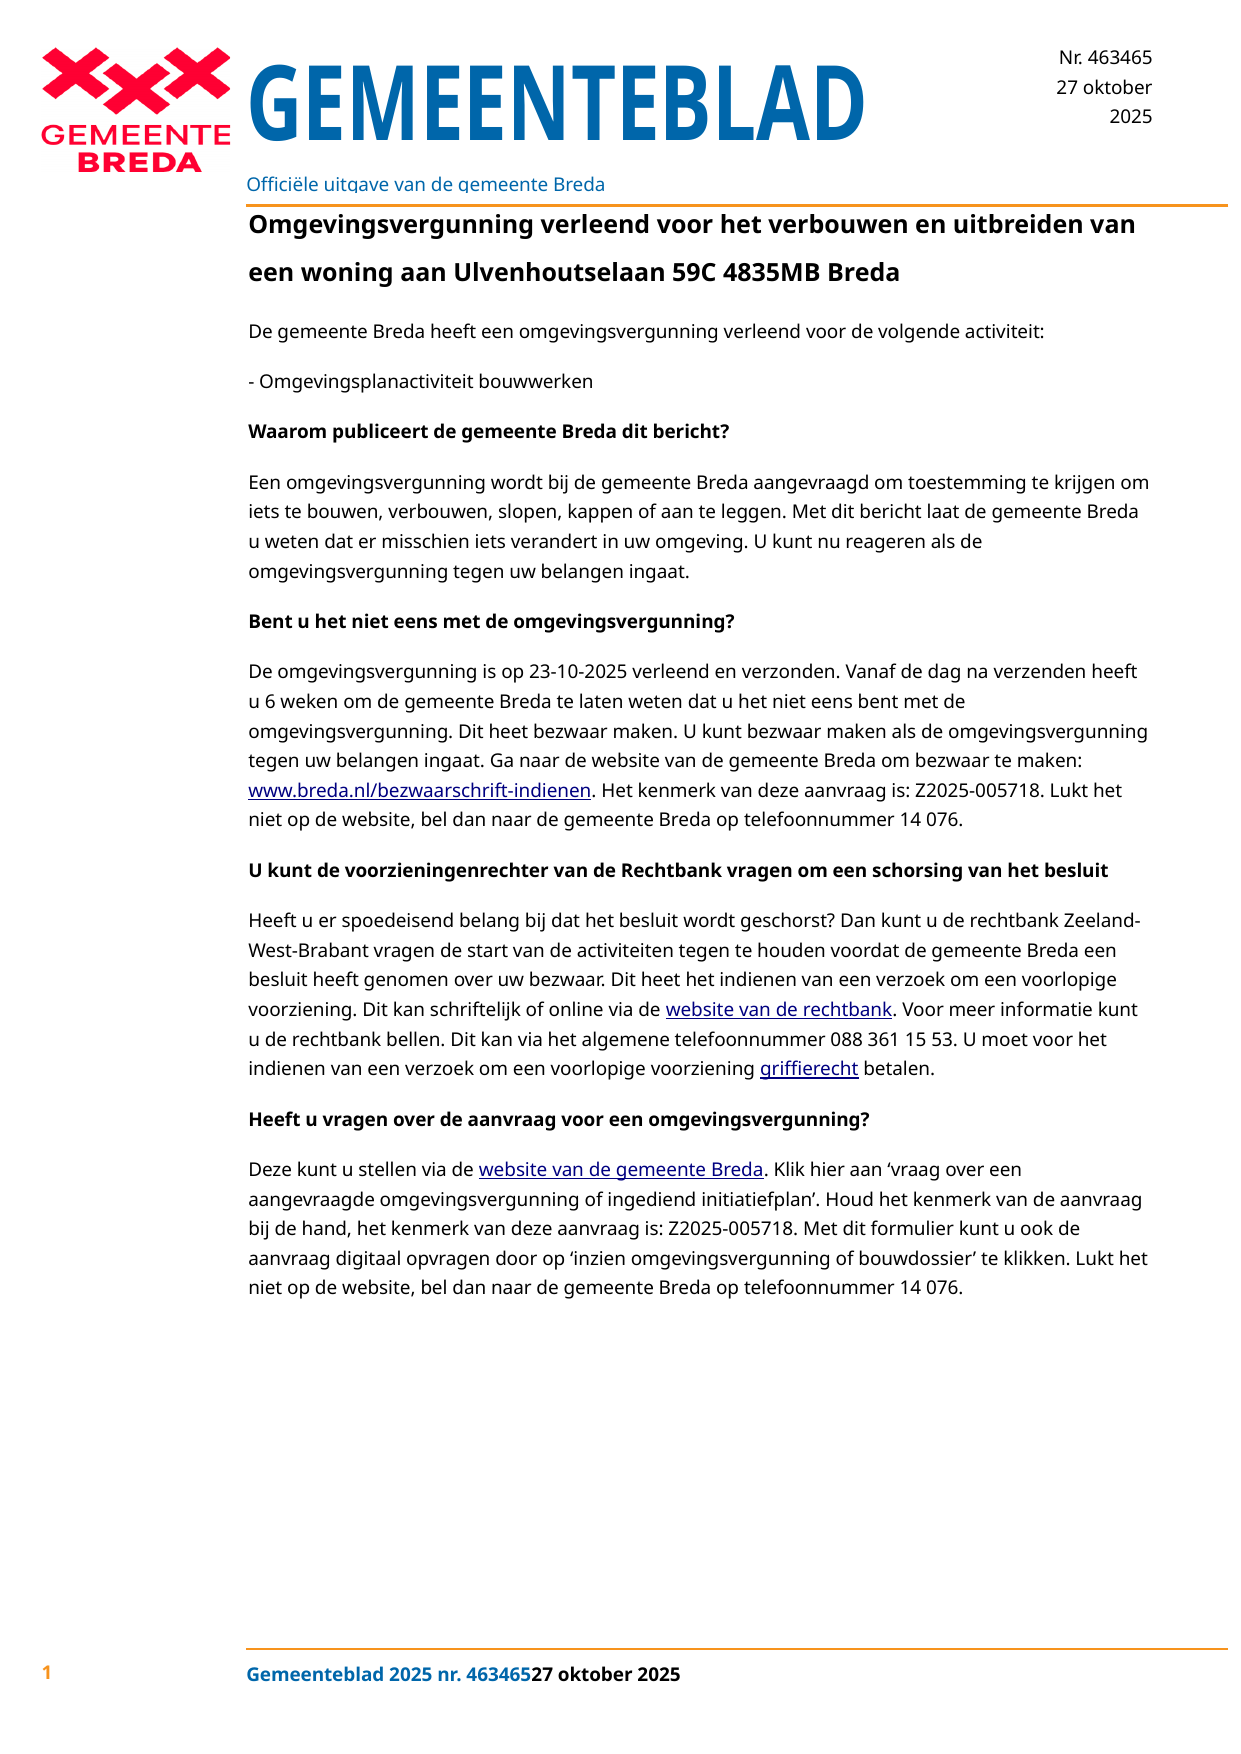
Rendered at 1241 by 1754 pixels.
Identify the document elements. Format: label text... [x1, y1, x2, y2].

text - Omgevingsplanactiviteit bouwwerken [248, 368, 1152, 394]
text Heeft u vragen over de aanvraag voor een omgevingsvergunning? [248, 1106, 1152, 1132]
text Waarom publiceert de gemeente Breda dit bericht? [248, 419, 1152, 444]
text Bent u het niet eens met de omgevingsvergunning? [248, 608, 1152, 634]
text Een omgevingsvergunning wordt bij de gemeente Breda aangevraagd om toestemming te krijgen om iets te bouwen, verbouwen, slopen, kappen of aan te leggen. Met dit bericht laat de gemeente Breda u weten dat er misschien iets verandert in uw omgeving. U kunt nu reageren als de omgevingsvergunning tegen uw belangen ingaat. [248, 469, 1152, 584]
text U kunt de voorzieningenrechter van de Rechtbank vragen om een schorsing van het besluit [248, 857, 1152, 883]
text De omgevingsvergunning is op 23-10-2025 verleend en verzonden. Vanaf de dag na verzenden heeft u 6 weken om de gemeente Breda te laten weten dat u het niet eens bent met de omgevingsvergunning. Dit heet bezwaar maken. U kunt bezwaar maken als de omgevingsvergunning tegen uw belangen ingaat. Ga naar de website van de gemeente Breda om bezwaar te maken: www.breda.nl/bezwaarschrift-indienen. Het kenmerk van deze aanvraag is: Z2025-005718. Lukt het niet op de website, bel dan naar de gemeente Breda op telefoonnummer 14 076. [248, 659, 1152, 832]
text Omgevingsvergunning verleend voor het verbouwen en uitbreiden van een woning aan Ulvenhoutselaan 59C 4835MB Breda [248, 207, 1152, 288]
picture [41, 47, 231, 172]
text Heeft u er spoedeisend belang bij dat het besluit wordt geschorst? Dan kunt u de rechtbank Zeeland-West-Brabant vragen de start van de activiteiten tegen te houden voordat de gemeente Breda een besluit heeft genomen over uw bezwaar. Dit heet het indienen van een verzoek om een voorlopige voorziening. Dit kan schriftelijk of online via de website van de rechtbank. Voor meer informatie kunt u de rechtbank bellen. Dit kan via het algemene telefoonnummer 088 361 15 53. U moet voor het indienen van een verzoek om een voorlopige voorziening griffierecht betalen. [248, 907, 1152, 1081]
text De gemeente Breda heeft een omgevingsvergunning verleend voor de volgende activiteit: [248, 318, 1152, 344]
text Deze kunt u stellen via de website van de gemeente Breda. Klik hier aan ‘vraag over een aangevraagde omgevingsvergunning of ingediend initiatiefplan’. Houd het kenmerk van de aanvraag bij de hand, het kenmerk van deze aanvraag is: Z2025-005718. Met dit formulier kunt u ook de aanvraag digitaal opvragen door op ‘inzien omgevingsvergunning of bouwdossier’ te klikken. Lukt het niet op de website, bel dan naar de gemeente Breda op telefoonnummer 14 076. [248, 1156, 1152, 1300]
